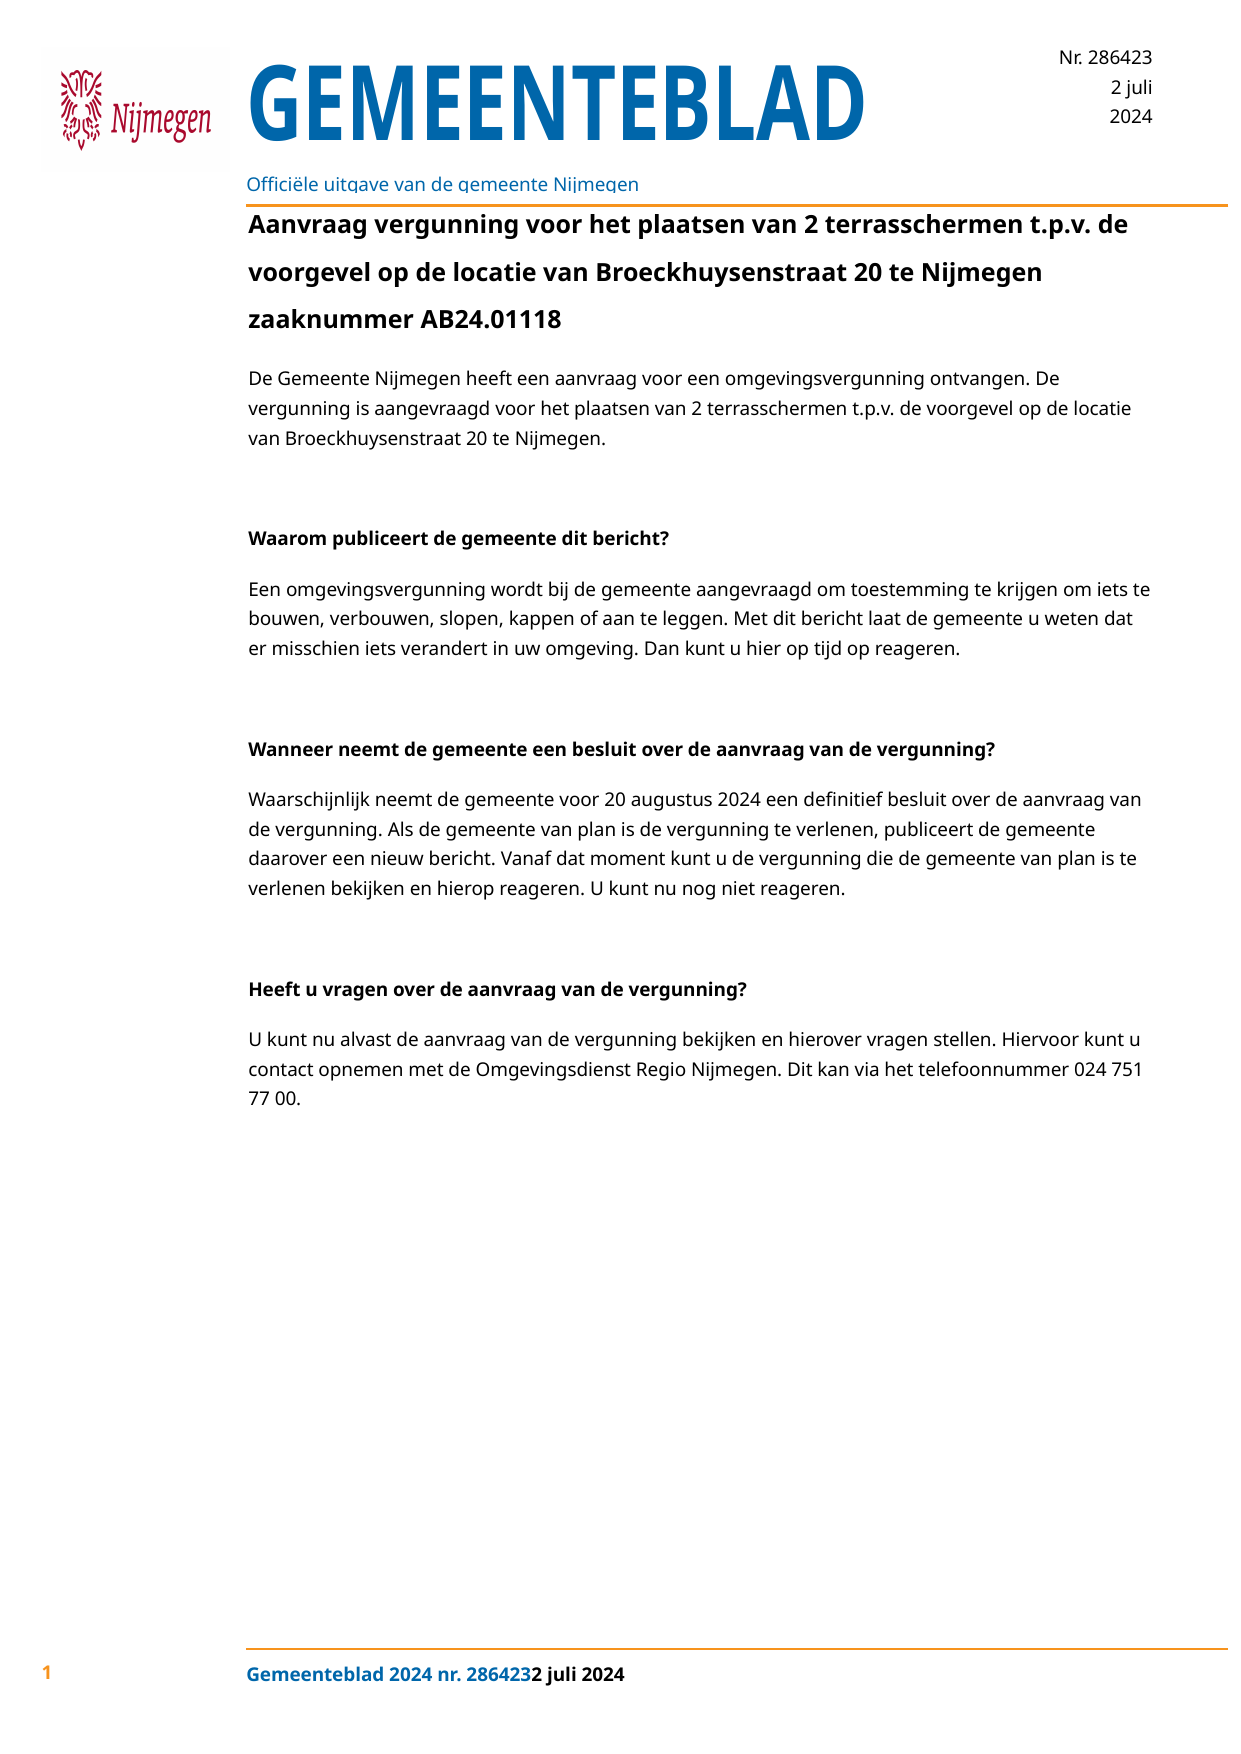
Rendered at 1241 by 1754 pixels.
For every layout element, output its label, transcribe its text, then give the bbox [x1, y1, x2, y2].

text Aanvraag vergunning voor het plaatsen van 2 terrasschermen t.p.v. de voorgevel op de locatie van Broeckhuysenstraat 20 te Nijmegen zaaknummer AB24.01118 [248, 207, 1152, 336]
picture [41, 47, 231, 172]
text Wanneer neemt de gemeente een besluit over de aanvraag van de vergunning? [248, 736, 1152, 762]
text Waarschijnlijk neemt de gemeente voor 20 augustus 2024 een definitief besluit over de aanvraag van de vergunning. Als de gemeente van plan is de vergunning te verlenen, publiceert de gemeente daarover een nieuw bericht. Vanaf dat moment kunt u de vergunning die de gemeente van plan is te verlenen bekijken en hierop reageren. U kunt nu nog niet reageren. [248, 786, 1152, 901]
text U kunt nu alvast de aanvraag van de vergunning bekijken en hierover vragen stellen. Hiervoor kunt u contact opnemen met de Omgevingsdienst Regio Nijmegen. Dit kan via het telefoonnummer 024 751 77 00. [248, 1026, 1152, 1111]
text Heeft u vragen over de aanvraag van de vergunning? [248, 976, 1152, 1002]
text De Gemeente Nijmegen heeft een aanvraag voor een omgevingsvergunning ontvangen. De vergunning is aangevraagd voor het plaatsen van 2 terrasschermen t.p.v. de voorgevel op de locatie van Broeckhuysenstraat 20 te Nijmegen. [248, 366, 1152, 450]
text Een omgevingsvergunning wordt bij de gemeente aangevraagd om toestemming te krijgen om iets te bouwen, verbouwen, slopen, kappen of aan te leggen. Met dit bericht laat de gemeente u weten dat er misschien iets verandert in uw omgeving. Dan kunt u hier op tijd op reageren. [248, 576, 1152, 661]
text Waarom publiceert de gemeente dit bericht? [248, 526, 1152, 551]
